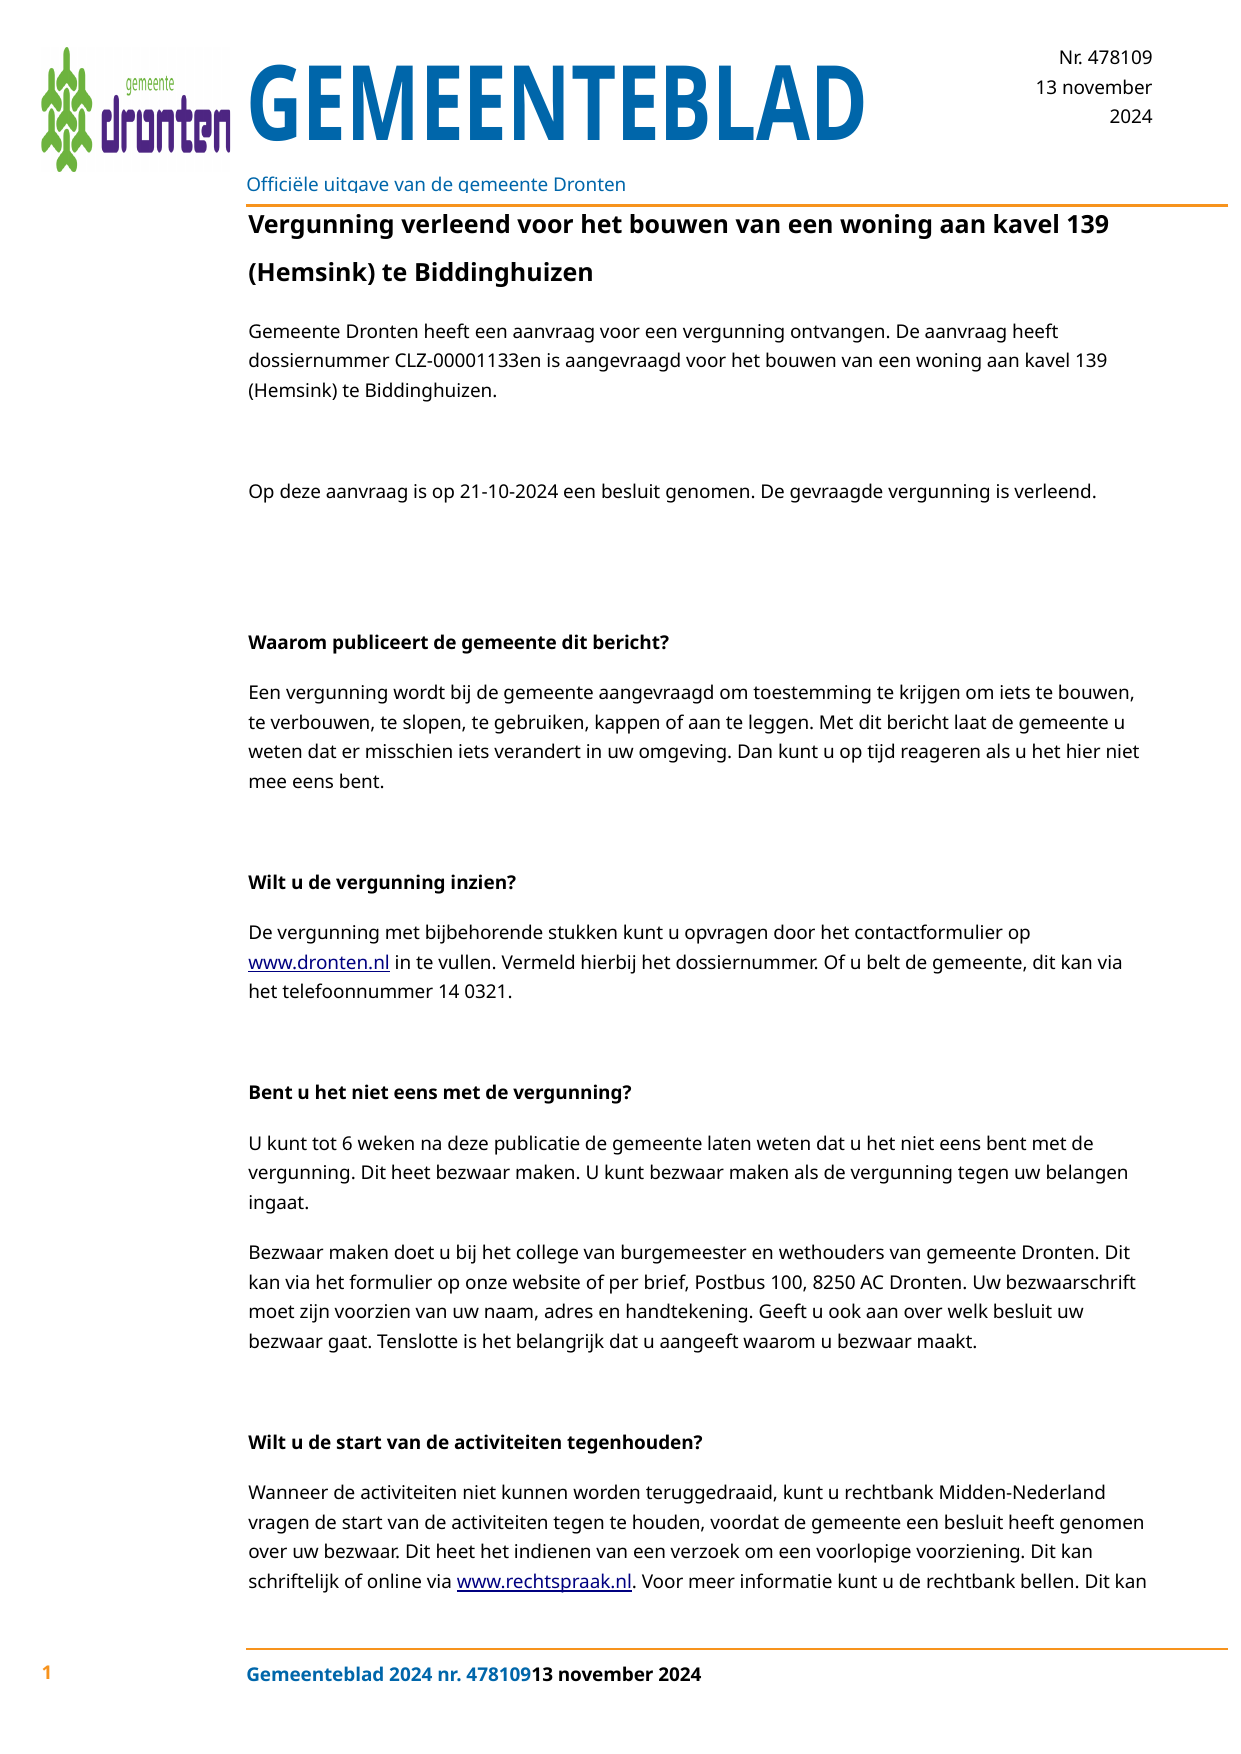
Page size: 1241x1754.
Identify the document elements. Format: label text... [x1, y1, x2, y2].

picture [41, 47, 231, 172]
text Wilt u de vergunning inzien? [248, 869, 1152, 895]
text Wilt u de start van de activiteiten tegenhouden? [248, 1429, 1152, 1455]
text Gemeente Dronten heeft een aanvraag voor een vergunning ontvangen. De aanvraag heeft dossiernummer CLZ-00001133en is aangevraagd voor het bouwen van een woning aan kavel 139 (Hemsink) te Biddinghuizen. [248, 318, 1152, 403]
text Wanneer de activiteiten niet kunnen worden teruggedraaid, kunt u rechtbank Midden-Nederland vragen de start van de activiteiten tegen te houden, voordat de gemeente een besluit heeft genomen over uw bezwaar. Dit heet het indienen van een verzoek om een voorlopige voorziening. Dit kan schriftelijk of online via www.rechtspraak.nl. Voor meer informatie kunt u de rechtbank bellen. Dit kan [248, 1479, 1152, 1594]
text Op deze aanvraag is op 21-10-2024 een besluit genomen. De gevraagde vergunning is verleend. [248, 478, 1152, 504]
text De vergunning met bijbehorende stukken kunt u opvragen door het contactformulier op www.dronten.nl in te vullen. Vermeld hierbij het dossiernummer. Of u belt de gemeente, dit kan via het telefoonnummer 14 0321. [248, 919, 1152, 1004]
text U kunt tot 6 weken na deze publicatie de gemeente laten weten dat u het niet eens bent met de vergunning. Dit heet bezwaar maken. U kunt bezwaar maken als de vergunning tegen uw belangen ingaat. [248, 1130, 1152, 1215]
text Vergunning verleend voor het bouwen van een woning aan kavel 139 (Hemsink) te Biddinghuizen [248, 207, 1152, 288]
text Waarom publiceert de gemeente dit bericht? [248, 629, 1152, 655]
text Een vergunning wordt bij de gemeente aangevraagd om toestemming te krijgen om iets te bouwen, te verbouwen, te slopen, te gebruiken, kappen of aan te leggen. Met dit bericht laat de gemeente u weten dat er misschien iets verandert in uw omgeving. Dan kunt u op tijd reageren als u het hier niet mee eens bent. [248, 679, 1152, 794]
text Bezwaar maken doet u bij het college van burgemeester en wethouders van gemeente Dronten. Dit kan via het formulier op onze website of per brief, Postbus 100, 8250 AC Dronten. Uw bezwaarschrift moet zijn voorzien van uw naam, adres en handtekening. Geeft u ook aan over welk besluit uw bezwaar gaat. Tenslotte is het belangrijk dat u aangeeft waarom u bezwaar maakt. [248, 1239, 1152, 1354]
text Bent u het niet eens met de vergunning? [248, 1079, 1152, 1105]
